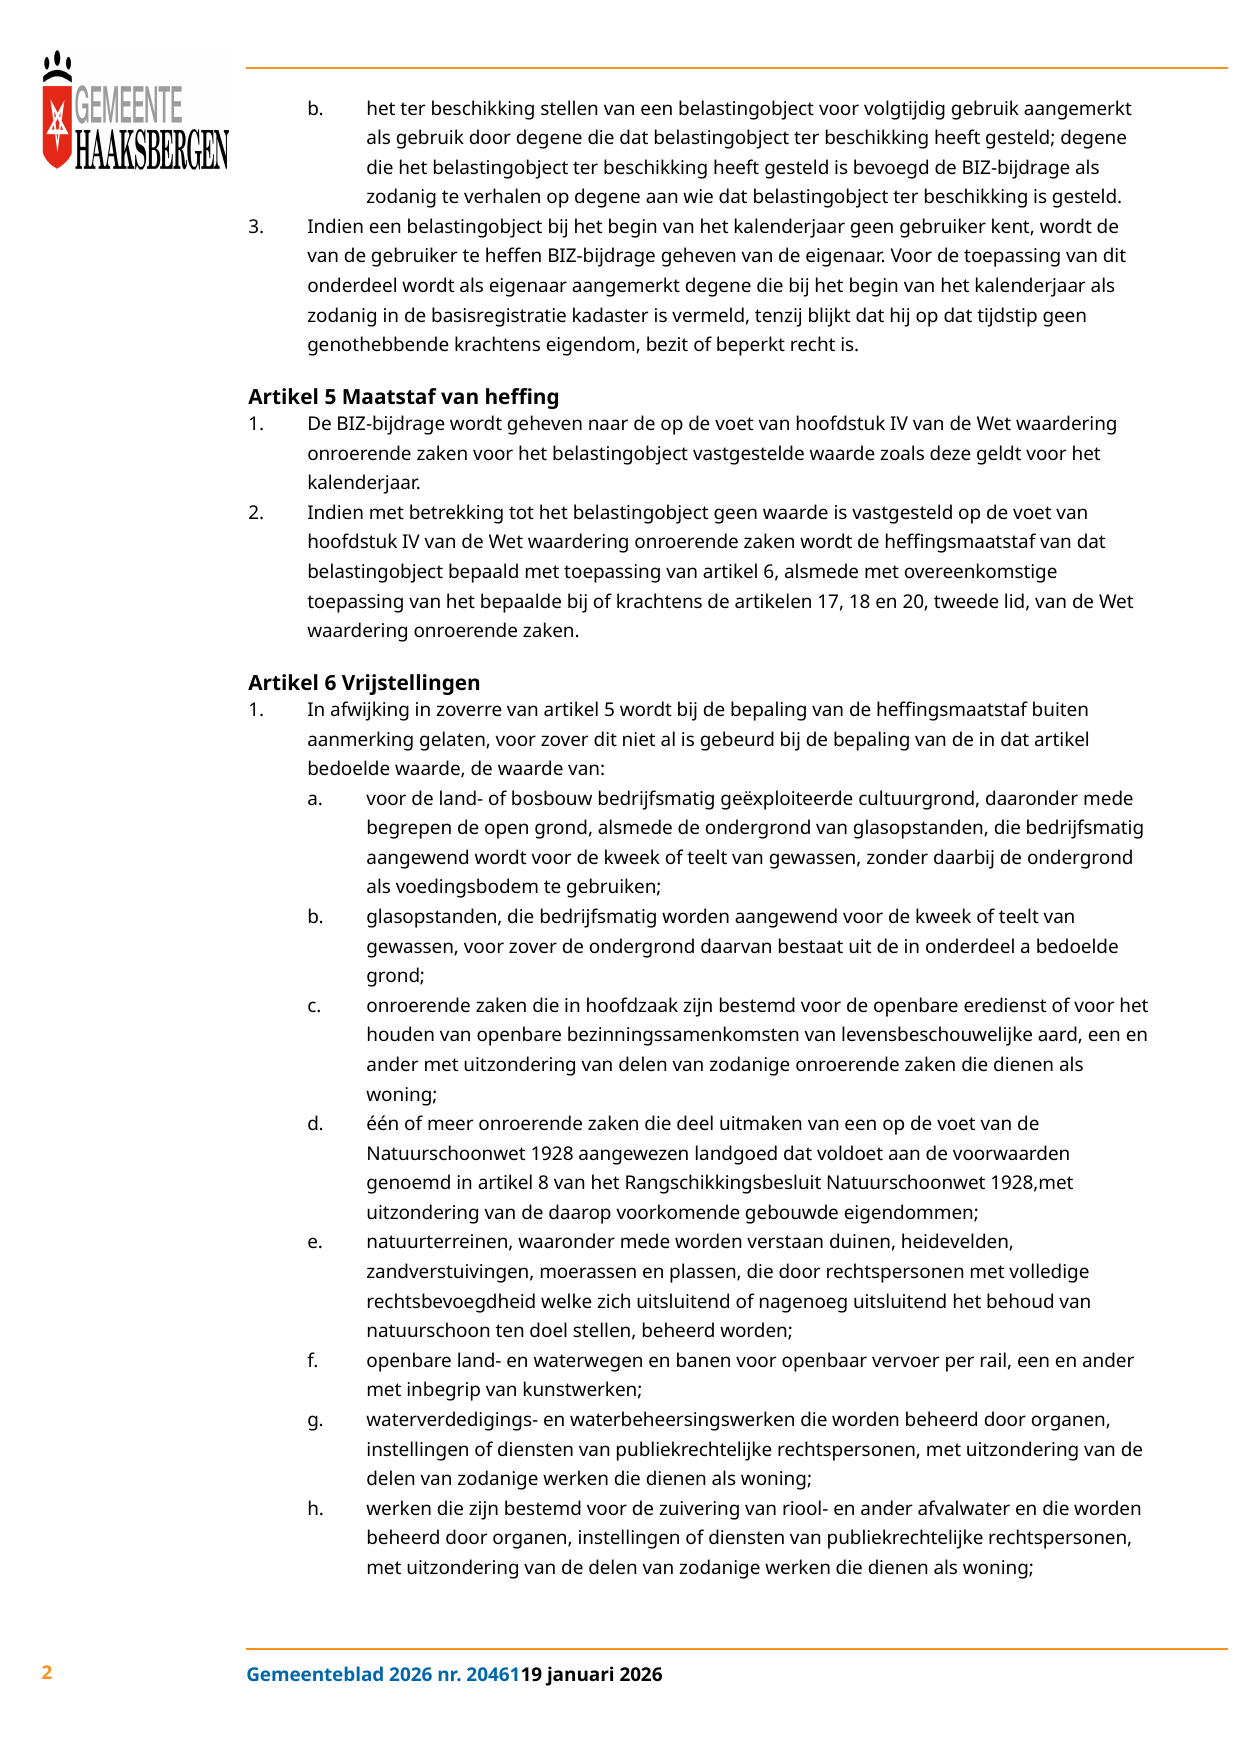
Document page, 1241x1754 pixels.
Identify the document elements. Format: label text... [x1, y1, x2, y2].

list Indien met betrekking tot het belastingobject geen waarde is vastgesteld op de voet van hoofdstuk IV van de Wet waardering onroerende zaken wordt de heffingsmaatstaf van dat belastingobject bepaald met toepassing van artikel 6, alsmede met overeenkomstige toepassing van het bepaalde bij of krachtens de artikelen 17, 18 en 20, tweede lid, van de Wet waardering onroerende zaken. [248, 499, 1152, 643]
list openbare land- en waterwegen en banen voor openbaar vervoer per rail, een en ander met inbegrip van kunstwerken; [307, 1347, 1152, 1402]
list De BIZ-bijdrage wordt geheven naar de op de voet van hoofdstuk IV van de Wet waardering onroerende zaken voor het belastingobject vastgestelde waarde zoals deze geldt voor het kalenderjaar. [248, 410, 1152, 495]
picture [41, 47, 231, 172]
list het ter beschikking stellen van een belastingobject voor volgtijdig gebruik aangemerkt als gebruik door degene die dat belastingobject ter beschikking heeft gesteld; degene die het belastingobject ter beschikking heeft gesteld is bevoegd de BIZ-bijdrage als zodanig te verhalen op degene aan wie dat belastingobject ter beschikking is gesteld. [307, 95, 1152, 209]
list waterverdedigings- en waterbeheersingswerken die worden beheerd door organen, instellingen of diensten van publiekrechtelijke rechtspersonen, met uitzondering van de delen van zodanige werken die dienen als woning; [307, 1406, 1152, 1491]
list Indien een belastingobject bij het begin van het kalenderjaar geen gebruiker kent, wordt de van de gebruiker te heffen BIZ-bijdrage geheven van de eigenaar. Voor de toepassing van dit onderdeel wordt als eigenaar aangemerkt degene die bij het begin van het kalenderjaar als zodanig in de basisregistratie kadaster is vermeld, tenzij blijkt dat hij op dat tijdstip geen genothebbende krachtens eigendom, bezit of beperkt recht is. [248, 213, 1152, 357]
list onroerende zaken die in hoofdzaak zijn bestemd voor de openbare eredienst of voor het houden van openbare bezinningssamenkomsten van levensbeschouwelijke aard, een en ander met uitzondering van delen van zodanige onroerende zaken die dienen als woning; [307, 992, 1152, 1107]
list voor de land- of bosbouw bedrijfsmatig geëxploiteerde cultuurgrond, daaronder mede begrepen de open grond, alsmede de ondergrond van glasopstanden, die bedrijfsmatig aangewend wordt voor de kweek of teelt van gewassen, zonder daarbij de ondergrond als voedingsbodem te gebruiken; [307, 785, 1152, 899]
list In afwijking in zoverre van artikel 5 wordt bij de bepaling van de heffingsmaatstaf buiten aanmerking gelaten, voor zover dit niet al is gebeurd bij de bepaling van de in dat artikel bedoelde waarde, de waarde van: [248, 696, 1152, 781]
text Artikel 6 Vrijstellingen [248, 668, 1152, 696]
list werken die zijn bestemd voor de zuivering van riool- en ander afvalwater en die worden beheerd door organen, instellingen of diensten van publiekrechtelijke rechtspersonen, met uitzondering van de delen van zodanige werken die dienen als woning; [307, 1495, 1152, 1580]
list glasopstanden, die bedrijfsmatig worden aangewend voor de kweek of teelt van gewassen, voor zover de ondergrond daarvan bestaat uit de in onderdeel a bedoelde grond; [307, 903, 1152, 988]
list één of meer onroerende zaken die deel uitmaken van een op de voet van de Natuurschoonwet 1928 aangewezen landgoed dat voldoet aan de voorwaarden genoemd in artikel 8 van het Rangschikkingsbesluit Natuurschoonwet 1928,met uitzondering van de daarop voorkomende gebouwde eigendommen; [307, 1110, 1152, 1225]
list natuurterreinen, waaronder mede worden verstaan duinen, heidevelden, zandverstuivingen, moerassen en plassen, die door rechtspersonen met volledige rechtsbevoegdheid welke zich uitsluitend of nagenoeg uitsluitend het behoud van natuurschoon ten doel stellen, beheerd worden; [307, 1229, 1152, 1343]
text Artikel 5 Maatstaf van heffing [248, 382, 1152, 410]
